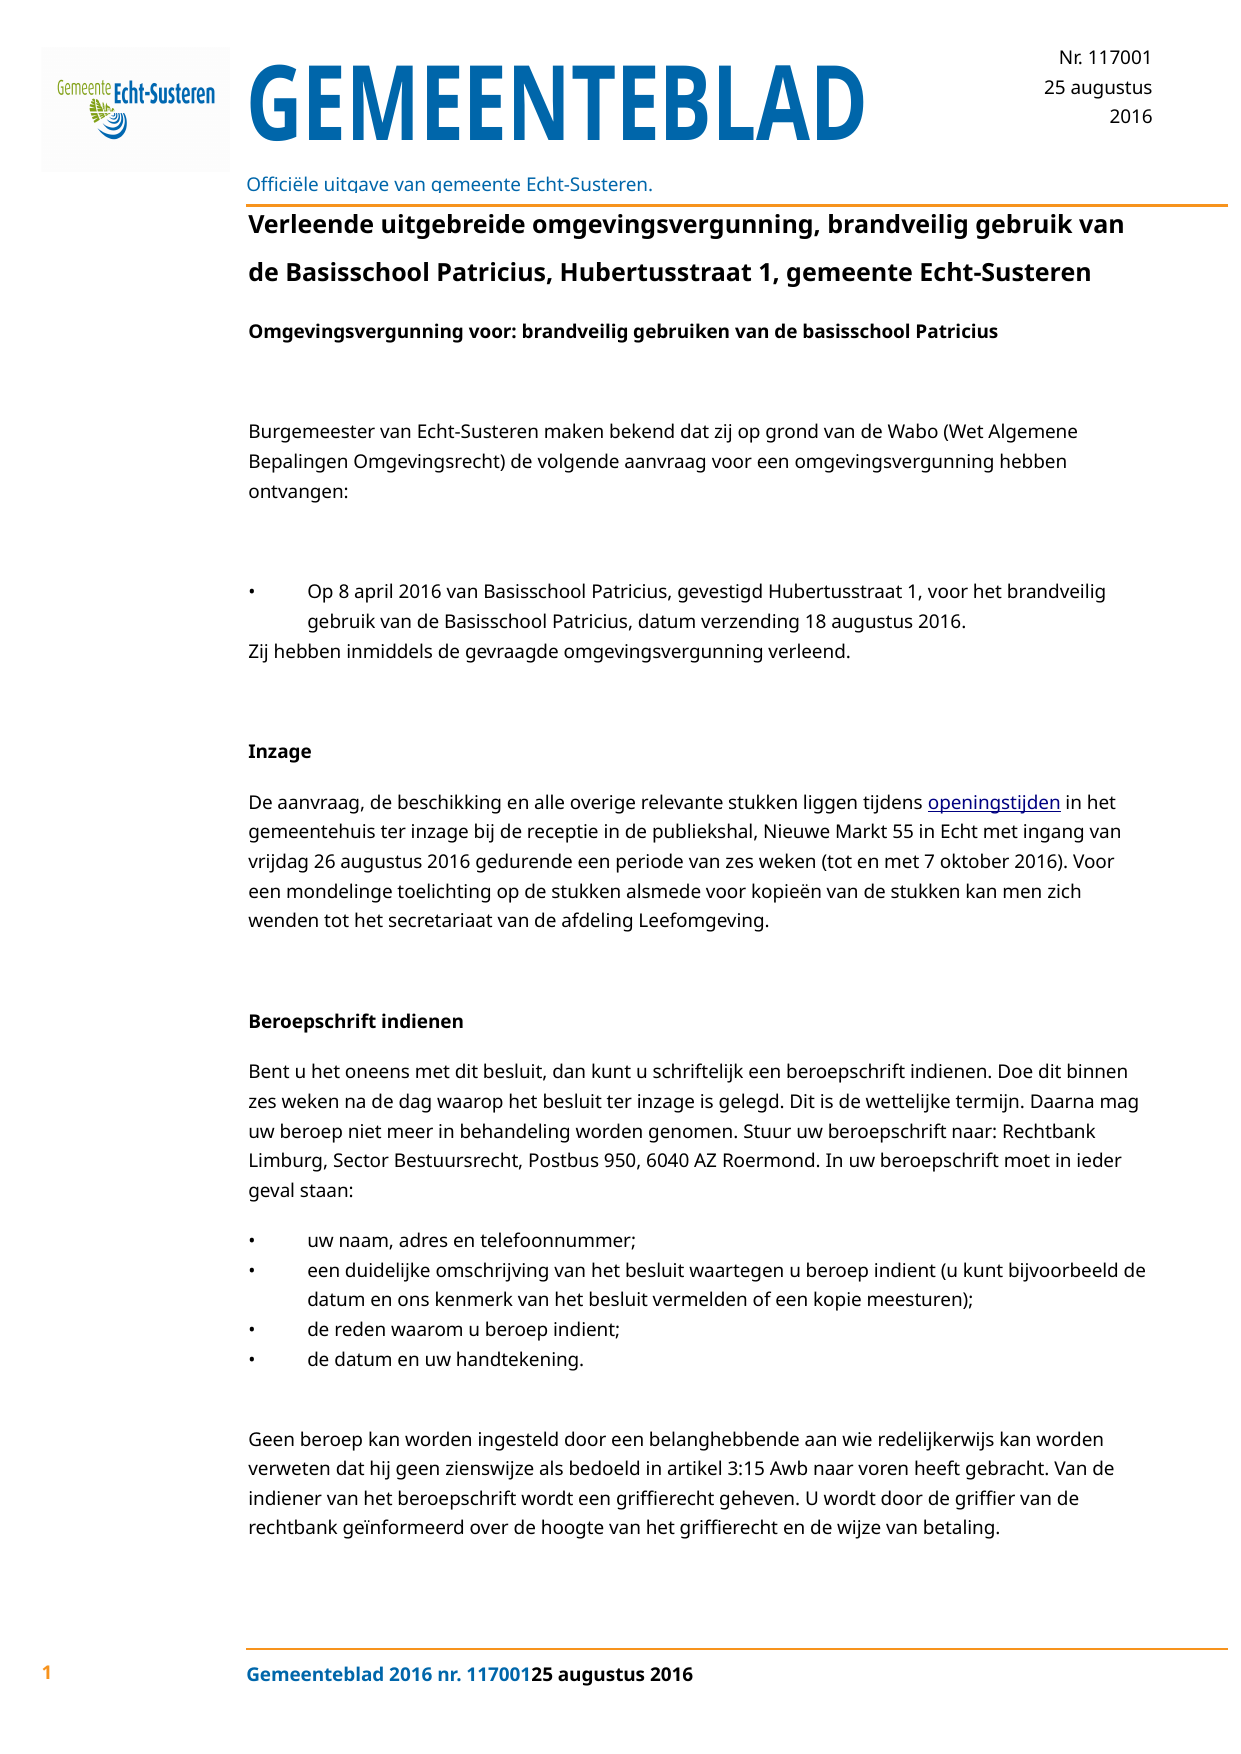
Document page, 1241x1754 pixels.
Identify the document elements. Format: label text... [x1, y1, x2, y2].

list de datum en uw handtekening. [248, 1346, 1152, 1372]
list een duidelijke omschrijving van het besluit waartegen u beroep indient (u kunt bijvoorbeeld de datum en ons kenmerk van het besluit vermelden of een kopie meesturen); [248, 1257, 1152, 1312]
text Inzage [248, 739, 1152, 764]
text Beroepschrift indienen [248, 1008, 1152, 1034]
text Bent u het oneens met dit besluit, dan kunt u schriftelijk een beroepschrift indienen. Doe dit binnen zes weken na de dag waarop het besluit ter inzage is gelegd. Dit is de wettelijke termijn. Daarna mag uw beroep niet meer in behandeling worden genomen. Stuur uw beroepschrift naar: Rechtbank Limburg, Sector Bestuursrecht, Postbus 950, 6040 AZ Roermond. In uw beroepschrift moet in ieder geval staan: [248, 1059, 1152, 1203]
list uw naam, adres en telefoonnummer; [248, 1227, 1152, 1253]
picture [41, 47, 231, 172]
text De aanvraag, de beschikking en alle overige relevante stukken liggen tijdens openingstijden in het gemeentehuis ter inzage bij de receptie in de publiekshal, Nieuwe Markt 55 in Echt met ingang van vrijdag 26 augustus 2016 gedurende een periode van zes weken (tot en met 7 oktober 2016). Voor een mondelinge toelichting op de stukken alsmede voor kopieën van de stukken kan men zich wenden tot het secretariaat van de afdeling Leefomgeving. [248, 789, 1152, 933]
text Zij hebben inmiddels de gevraagde omgevingsvergunning verleend. [248, 638, 1152, 664]
text Omgevingsvergunning voor: brandveilig gebruiken van de basisschool Patricius [248, 318, 1152, 344]
list de reden waarom u beroep indient; [248, 1316, 1152, 1342]
text Geen beroep kan worden ingesteld door een belanghebbende aan wie redelijkerwijs kan worden verweten dat hij geen zienswijze als bedoeld in artikel 3:15 Awb naar voren heeft gebracht. Van de indiener van het beroepschrift wordt een griffierecht geheven. U wordt door de griffier van de rechtbank geïnformeerd over de hoogte van het griffierecht en de wijze van betaling. [248, 1426, 1152, 1540]
text Verleende uitgebreide omgevingsvergunning, brandveilig gebruik van de Basisschool Patricius, Hubertusstraat 1, gemeente Echt-Susteren [248, 207, 1152, 288]
list Op 8 april 2016 van Basisschool Patricius, gevestigd Hubertusstraat 1, voor het brandveilig gebruik van de Basisschool Patricius, datum verzending 18 augustus 2016. [248, 579, 1152, 634]
text Burgemeester van Echt-Susteren maken bekend dat zij op grond van de Wabo (Wet Algemene Bepalingen Omgevingsrecht) de volgende aanvraag voor een omgevingsvergunning hebben ontvangen: [248, 419, 1152, 504]
